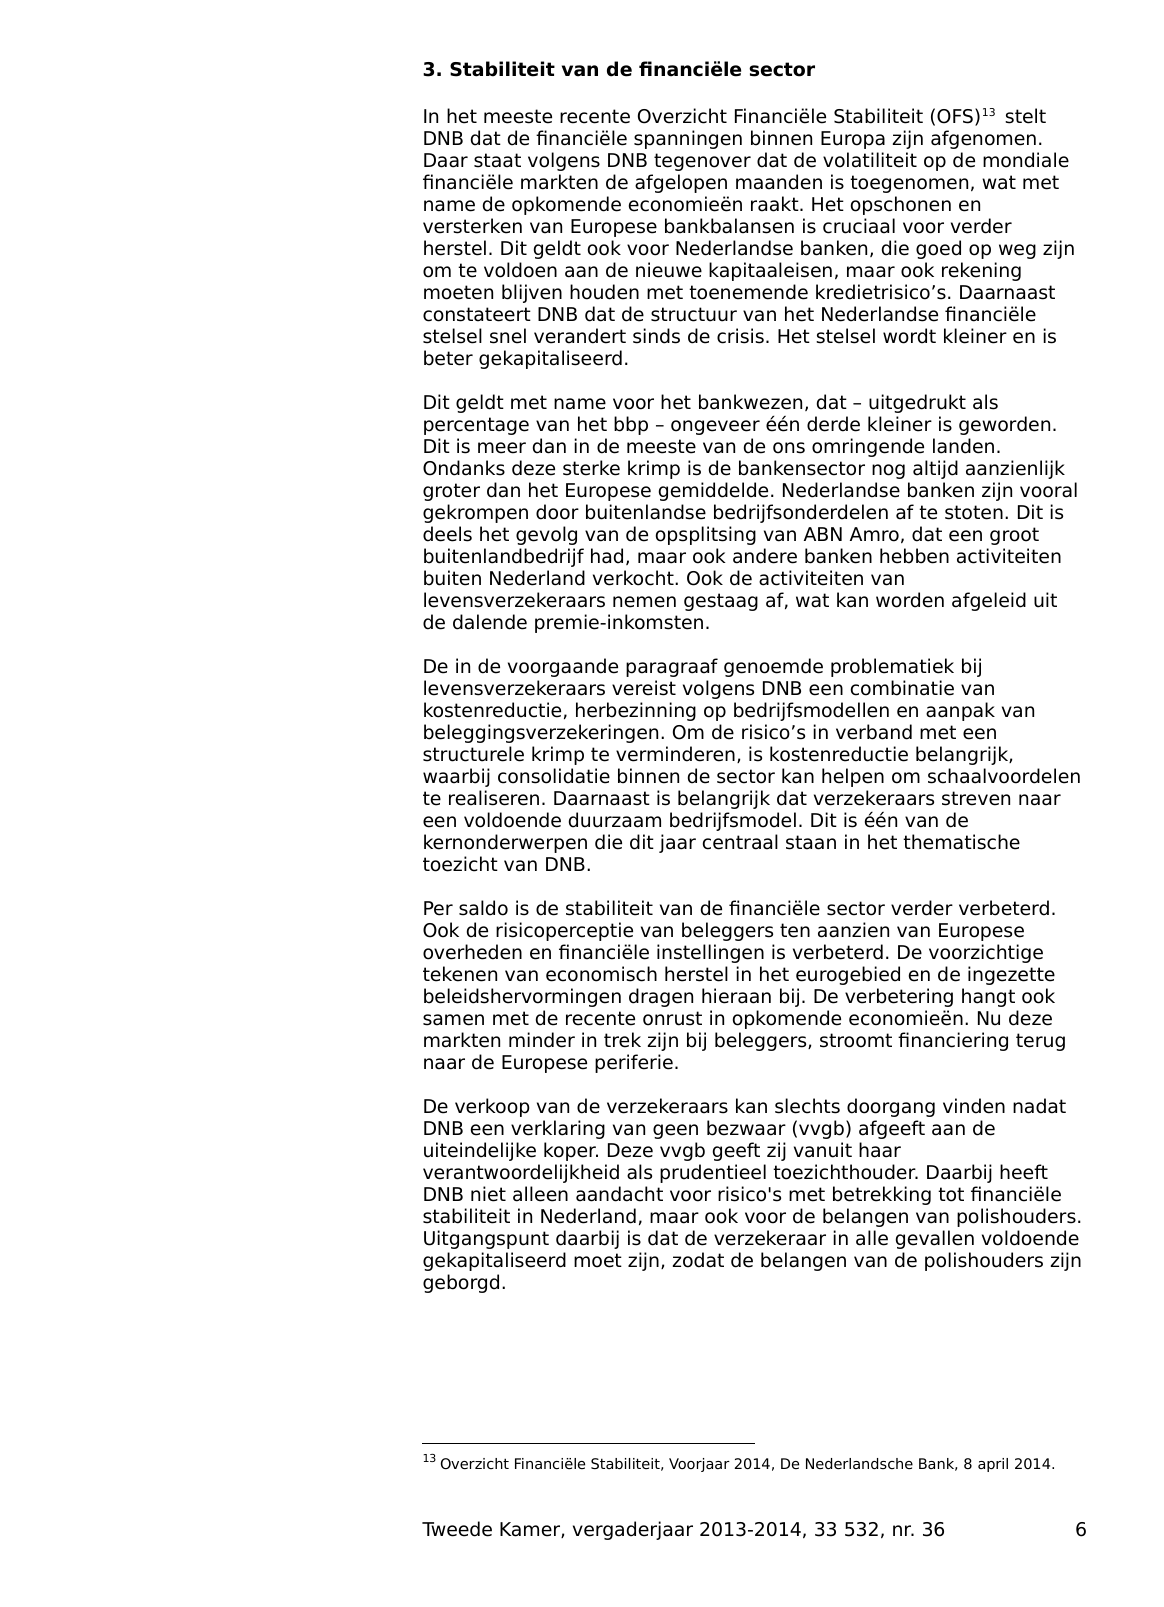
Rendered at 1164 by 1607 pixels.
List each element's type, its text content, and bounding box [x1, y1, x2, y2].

text Per saldo is de stabiliteit van de financiële sector verder verbeterd. Ook de risicoperceptie van beleggers ten aanzien van Europese overheden en financiële instellingen is verbeterd. De voorzichtige tekenen van economisch herstel in het eurogebied en de ingezette beleidshervormingen dragen hieraan bij. De verbetering hangt ook samen met de recente onrust in opkomende economieën. Nu deze markten minder in trek zijn bij beleggers, stroomt financiering terug naar de Europese periferie. [422, 898, 1087, 1074]
text In het meeste recente Overzicht Financiële Stabiliteit (OFS) stelt DNB dat de financiële spanningen binnen Europa zijn afgenomen. Daar staat volgens DNB tegenover dat de volatiliteit op de mondiale financiële markten de afgelopen maanden is toegenomen, wat met name de opkomende economieën raakt. Het opschonen en versterken van Europese bankbalansen is cruciaal voor verder herstel. Dit geldt ook voor Nederlandse banken, die goed op weg zijn om te voldoen aan de nieuwe kapitaaleisen, maar ook rekening moeten blijven houden met toenemende kredietrisico’s. Daarnaast constateert DNB dat de structuur van het Nederlandse financiële stelsel snel verandert sinds de crisis. Het stelsel wordt kleiner en is beter gekapitaliseerd. [422, 106, 1087, 370]
text Overzicht Financiële Stabiliteit, Voorjaar 2014, De Nederlandsche Bank, 8 april 2014. [422, 1452, 1087, 1474]
text De in de voorgaande paragraaf genoemde problematiek bij levensverzekeraars vereist volgens DNB een combinatie van kostenreductie, herbezinning op bedrijfsmodellen en aanpak van beleggingsverzekeringen. Om de risico’s in verband met een structurele krimp te verminderen, is kostenreductie belangrijk, waarbij consolidatie binnen de sector kan helpen om schaalvoordelen te realiseren. Daarnaast is belangrijk dat verzekeraars streven naar een voldoende duurzaam bedrijfsmodel. Dit is één van de kernonderwerpen die dit jaar centraal staan in het thematische toezicht van DNB. [422, 656, 1087, 876]
subtitle 3. Stabiliteit van de financiële sector [422, 59, 1087, 81]
text De verkoop van de verzekeraars kan slechts doorgang vinden nadat DNB een verklaring van geen bezwaar (vvgb) afgeeft aan de uiteindelijke koper. Deze vvgb geeft zij vanuit haar verantwoordelijkheid als prudentieel toezichthouder. Daarbij heeft DNB niet alleen aandacht voor risico's met betrekking tot financiële stabiliteit in Nederland, maar ook voor de belangen van polishouders. Uitgangspunt daarbij is dat de verzekeraar in alle gevallen voldoende gekapitaliseerd moet zijn, zodat de belangen van de polishouders zijn geborgd. [422, 1096, 1087, 1294]
text Dit geldt met name voor het bankwezen, dat – uitgedrukt als percentage van het bbp – ongeveer één derde kleiner is geworden. Dit is meer dan in de meeste van de ons omringende landen. Ondanks deze sterke krimp is de bankensector nog altijd aanzienlijk groter dan het Europese gemiddelde. Nederlandse banken zijn vooral gekrompen door buitenlandse bedrijfsonderdelen af te stoten. Dit is deels het gevolg van de opsplitsing van ABN Amro, dat een groot buitenlandbedrijf had, maar ook andere banken hebben activiteiten buiten Nederland verkocht. Ook de activiteiten van levensverzekeraars nemen gestaag af, wat kan worden afgeleid uit de dalende premie-inkomsten. [422, 392, 1087, 634]
